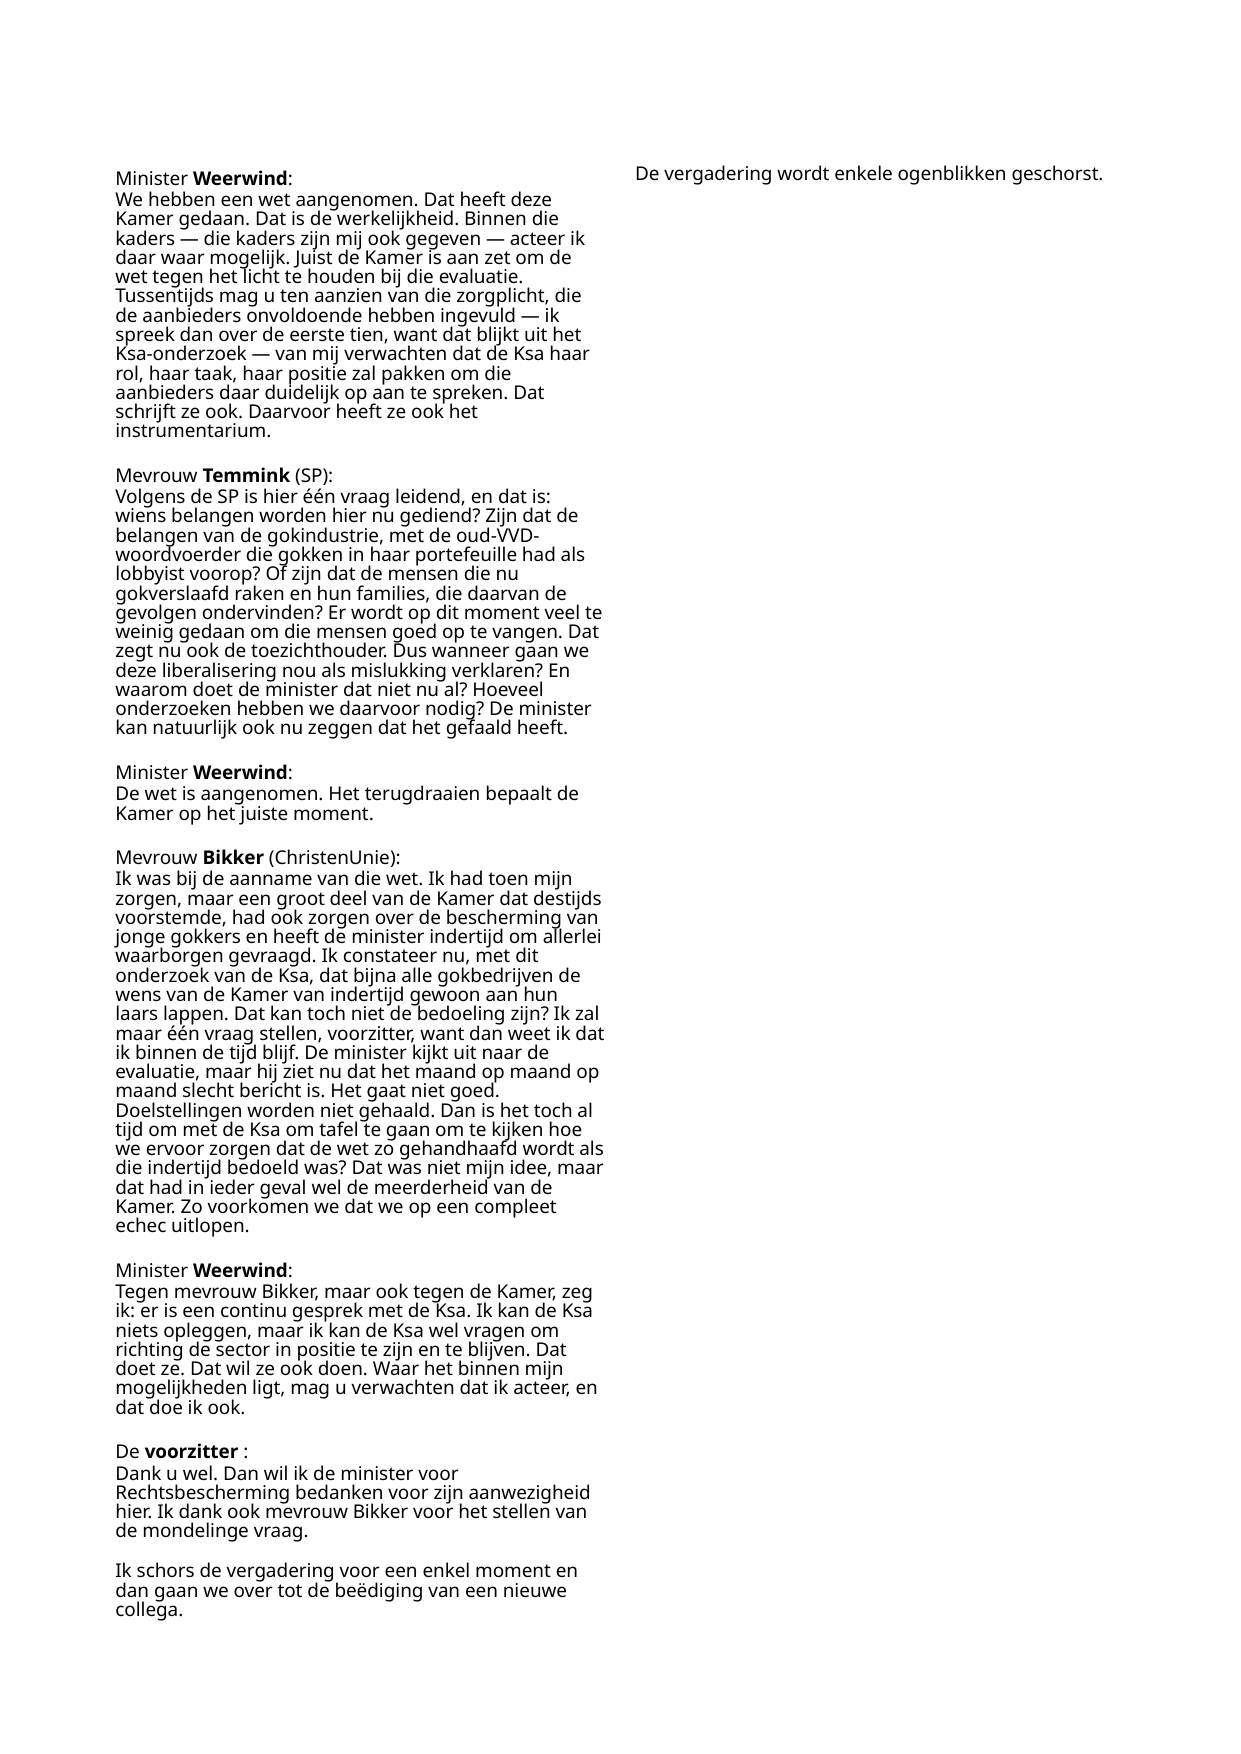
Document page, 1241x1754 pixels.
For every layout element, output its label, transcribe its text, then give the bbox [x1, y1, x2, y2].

text Volgens de SP is hier één vraag leidend, en dat is: wiens belangen worden hier nu gediend? Zijn dat de belangen van de gokindustrie, met de oud-VVD-woordvoerder die gokken in haar portefeuille had als lobbyist voorop? Of zijn dat de mensen die nu gokverslaafd raken en hun families, die daarvan de gevolgen ondervinden? Er wordt op dit moment veel te weinig gedaan om die mensen goed op te vangen. Dat zegt nu ook de toezichthouder. Dus wanneer gaan we deze liberalisering nou als mislukking verklaren? En waarom doet de minister dat niet nu al? Hoeveel onderzoeken hebben we daarvoor nodig? De minister kan natuurlijk ook nu zeggen dat het gefaald heeft. [115, 488, 605, 739]
text Tegen mevrouw Bikker, maar ook tegen de Kamer, zeg ik: er is een continu gesprek met de Ksa. Ik kan de Ksa niets opleggen, maar ik kan de Ksa wel vragen om richting de sector in positie te zijn en te blijven. Dat doet ze. Dat wil ze ook doen. Waar het binnen mijn mogelijkheden ligt, mag u verwachten dat ik acteer, en dat doe ik ook. [115, 1283, 605, 1418]
text Mevrouw Temmink (SP): [115, 462, 605, 488]
text Minister Weerwind: [115, 1257, 605, 1283]
text De wet is aangenomen. Het terugdraaien bepaalt de Kamer op het juiste moment. [115, 785, 605, 824]
text Dank u wel. Dan wil ik de minister voor Rechtsbescherming bedanken voor zijn aanwezigheid hier. Ik dank ook mevrouw Bikker voor het stellen van de mondelinge vraag. [115, 1464, 605, 1542]
text Ik was bij de aanname van die wet. Ik had toen mijn zorgen, maar een groot deel van de Kamer dat destijds voorstemde, had ook zorgen over de bescherming van jonge gokkers en heeft de minister indertijd om allerlei waarborgen gevraagd. Ik constateer nu, met dit onderzoek van de Ksa, dat bijna alle gokbedrijven de wens van de Kamer van indertijd gewoon aan hun laars lappen. Dat kan toch niet de bedoeling zijn? Ik zal maar één vraag stellen, voorzitter, want dan weet ik dat ik binnen de tijd blijf. De minister kijkt uit naar de evaluatie, maar hij ziet nu dat het maand op maand op maand slecht bericht is. Het gaat niet goed. Doelstellingen worden niet gehaald. Dan is het toch al tijd om met de Ksa om tafel te gaan om te kijken hoe we ervoor zorgen dat de wet zo gehandhaafd wordt als die indertijd bedoeld was? Dat was niet mijn idee, maar dat had in ieder geval wel de meerderheid van de Kamer. Zo voorkomen we dat we op een compleet echec uitlopen. [115, 870, 605, 1236]
text Minister Weerwind: [115, 759, 605, 785]
text Mevrouw Bikker (ChristenUnie): [115, 844, 605, 870]
text We hebben een wet aangenomen. Dat heeft deze Kamer gedaan. Dat is de werkelijkheid. Binnen die kaders — die kaders zijn mij ook gegeven — acteer ik daar waar mogelijk. Juist de Kamer is aan zet om de wet tegen het licht te houden bij die evaluatie. Tussentijds mag u ten aanzien van die zorgplicht, die de aanbieders onvoldoende hebben ingevuld — ik spreek dan over de eerste tien, want dat blijkt uit het Ksa-onderzoek — van mij verwachten dat de Ksa haar rol, haar taak, haar positie zal pakken om die aanbieders daar duidelijk op aan te spreken. Dat schrijft ze ook. Daarvoor heeft ze ook het instrumentarium. [115, 191, 605, 442]
text De voorzitter : [115, 1439, 605, 1464]
text De vergadering wordt enkele ogenblikken geschorst. [635, 165, 1125, 185]
text Minister Weerwind: [115, 165, 605, 191]
text Ik schors de vergadering voor een enkel moment en dan gaan we over tot de beëdiging van een nieuwe collega. [115, 1562, 605, 1620]
